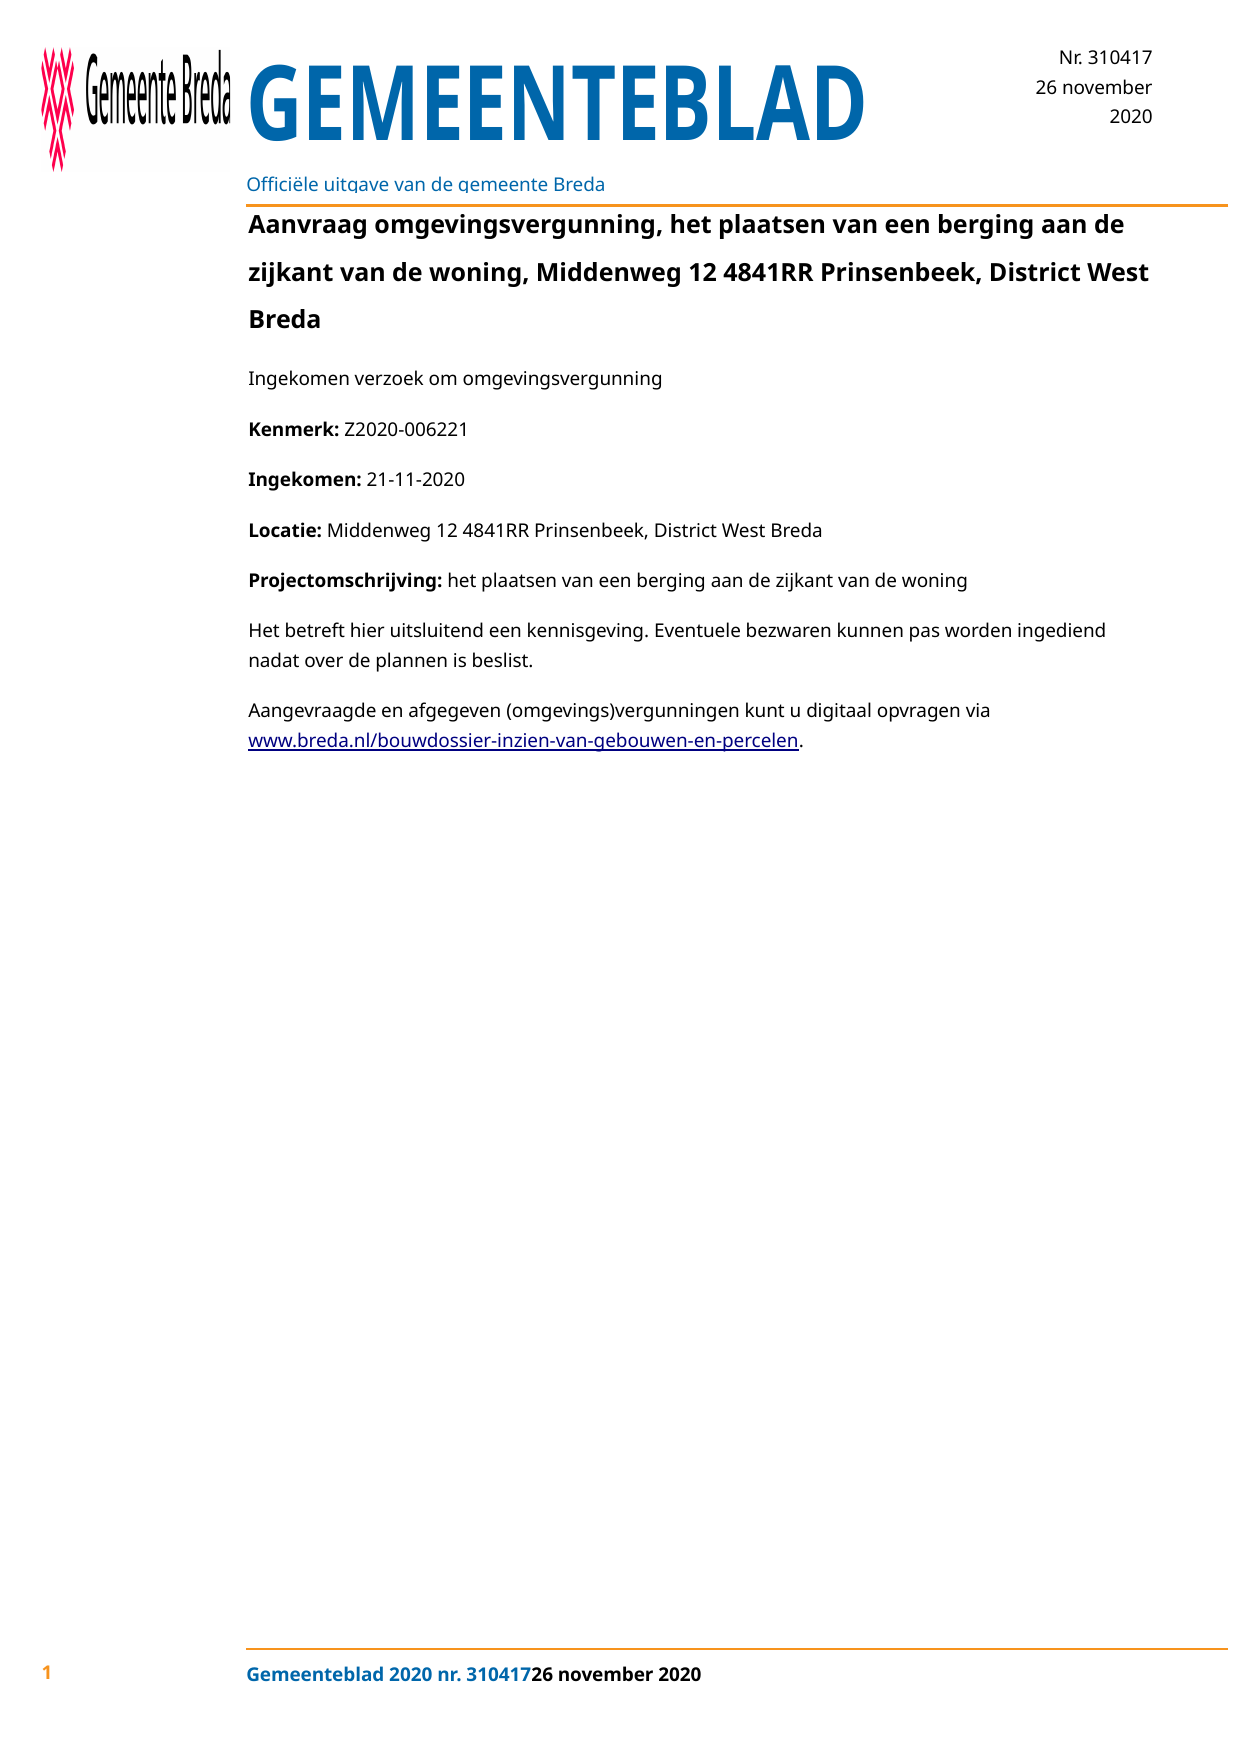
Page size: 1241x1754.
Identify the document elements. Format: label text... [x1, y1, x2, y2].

text Aanvraag omgevingsvergunning, het plaatsen van een berging aan de zijkant van de woning, Middenweg 12 4841RR Prinsenbeek, District West Breda [248, 207, 1152, 336]
picture [41, 47, 231, 172]
text Het betreft hier uitsluitend een kennisgeving. Eventuele bezwaren kunnen pas worden ingediend nadat over de plannen is beslist. [248, 618, 1152, 673]
text Projectomschrijving: het plaatsen van een berging aan de zijkant van de woning [248, 567, 1152, 593]
text Kenmerk: Z2020-006221 [248, 416, 1152, 442]
text Locatie: Middenweg 12 4841RR Prinsenbeek, District West Breda [248, 517, 1152, 542]
text Aangevraagde en afgegeven (omgevings)vergunningen kunt u digitaal opvragen via www.breda.nl/bouwdossier-inzien-van-gebouwen-en-percelen. [248, 698, 1152, 753]
text Ingekomen verzoek om omgevingsvergunning [248, 366, 1152, 391]
text Ingekomen: 21-11-2020 [248, 466, 1152, 492]
